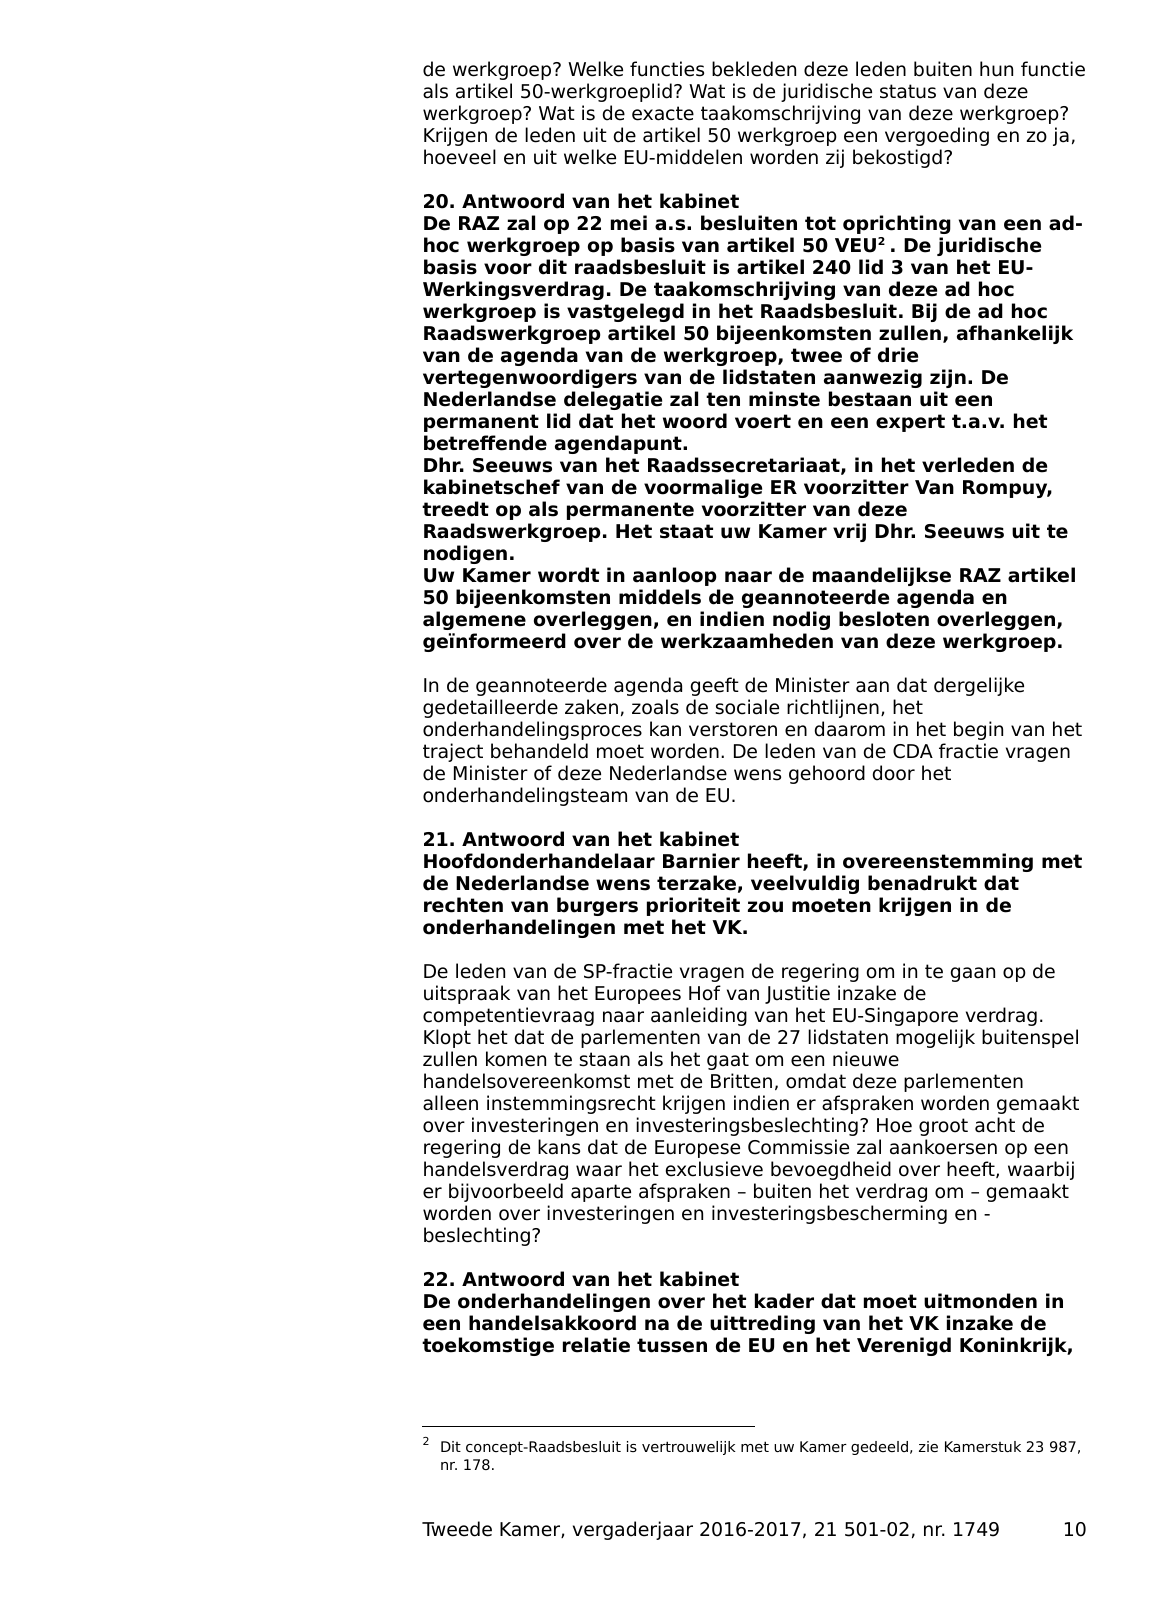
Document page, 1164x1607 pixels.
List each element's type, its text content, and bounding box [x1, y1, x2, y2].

text 22. Antwoord van het kabinet [422, 1269, 1087, 1291]
text De RAZ zal op 22 mei a.s. besluiten tot oprichting van een ad-hoc werkgroep op basis van artikel 50 VEU. De juridische basis voor dit raadsbesluit is artikel 240 lid 3 van het EU-Werkingsverdrag. De taakomschrijving van deze ad hoc werkgroep is vastgelegd in het Raadsbesluit. Bij de ad hoc Raadswerkgroep artikel 50 bijeenkomsten zullen, afhankelijk van de agenda van de werkgroep, twee of drie vertegenwoordigers van de lidstaten aanwezig zijn. De Nederlandse delegatie zal ten minste bestaan uit een permanent lid dat het woord voert en een expert t.a.v. het betreffende agendapunt. [422, 213, 1087, 455]
text de werkgroep? Welke functies bekleden deze leden buiten hun functie als artikel 50-werkgroeplid? Wat is de juridische status van deze werkgroep? Wat is de exacte taakomschrijving van deze werkgroep? Krijgen de leden uit de artikel 50 werkgroep een vergoeding en zo ja, hoeveel en uit welke EU-middelen worden zij bekostigd? [422, 59, 1087, 169]
text 21. Antwoord van het kabinet [422, 829, 1087, 851]
text In de geannoteerde agenda geeft de Minister aan dat dergelijke gedetailleerde zaken, zoals de sociale richtlijnen, het onderhandelingsproces kan verstoren en daarom in het begin van het traject behandeld moet worden. De leden van de CDA fractie vragen de Minister of deze Nederlandse wens gehoord door het onderhandelingsteam van de EU. [422, 675, 1087, 807]
text Dhr. Seeuws van het Raadssecretariaat, in het verleden de kabinetschef van de voormalige ER voorzitter Van Rompuy, treedt op als permanente voorzitter van deze Raadswerkgroep. Het staat uw Kamer vrij Dhr. Seeuws uit te nodigen. [422, 455, 1087, 565]
text Dit concept-Raadsbesluit is vertrouwelijk met uw Kamer gedeeld, zie Kamerstuk 23 987, nr. 178. [422, 1435, 1087, 1474]
text De leden van de SP-fractie vragen de regering om in te gaan op de uitspraak van het Europees Hof van Justitie inzake de competentievraag naar aanleiding van het EU-Singapore verdrag. Klopt het dat de parlementen van de 27 lidstaten mogelijk buitenspel zullen komen te staan als het gaat om een nieuwe handelsovereenkomst met de Britten, omdat deze parlementen alleen instemmingsrecht krijgen indien er afspraken worden gemaakt over investeringen en investeringsbeslechting? Hoe groot acht de regering de kans dat de Europese Commissie zal aankoersen op een handelsverdrag waar het exclusieve bevoegdheid over heeft, waarbij er bijvoorbeeld aparte afspraken – buiten het verdrag om – gemaakt worden over investeringen en investeringsbescherming en -beslechting? [422, 961, 1087, 1247]
text De onderhandelingen over het kader dat moet uitmonden in een handelsakkoord na de uittreding van het VK inzake de toekomstige relatie tussen de EU en het Verenigd Koninkrijk, [422, 1291, 1087, 1357]
text 20. Antwoord van het kabinet [422, 191, 1087, 213]
text Hoofdonderhandelaar Barnier heeft, in overeenstemming met de Nederlandse wens terzake, veelvuldig benadrukt dat rechten van burgers prioriteit zou moeten krijgen in de onderhandelingen met het VK. [422, 851, 1087, 939]
text Uw Kamer wordt in aanloop naar de maandelijkse RAZ artikel 50 bijeenkomsten middels de geannoteerde agenda en algemene overleggen, en indien nodig besloten overleggen, geïnformeerd over de werkzaamheden van deze werkgroep. [422, 565, 1087, 653]
